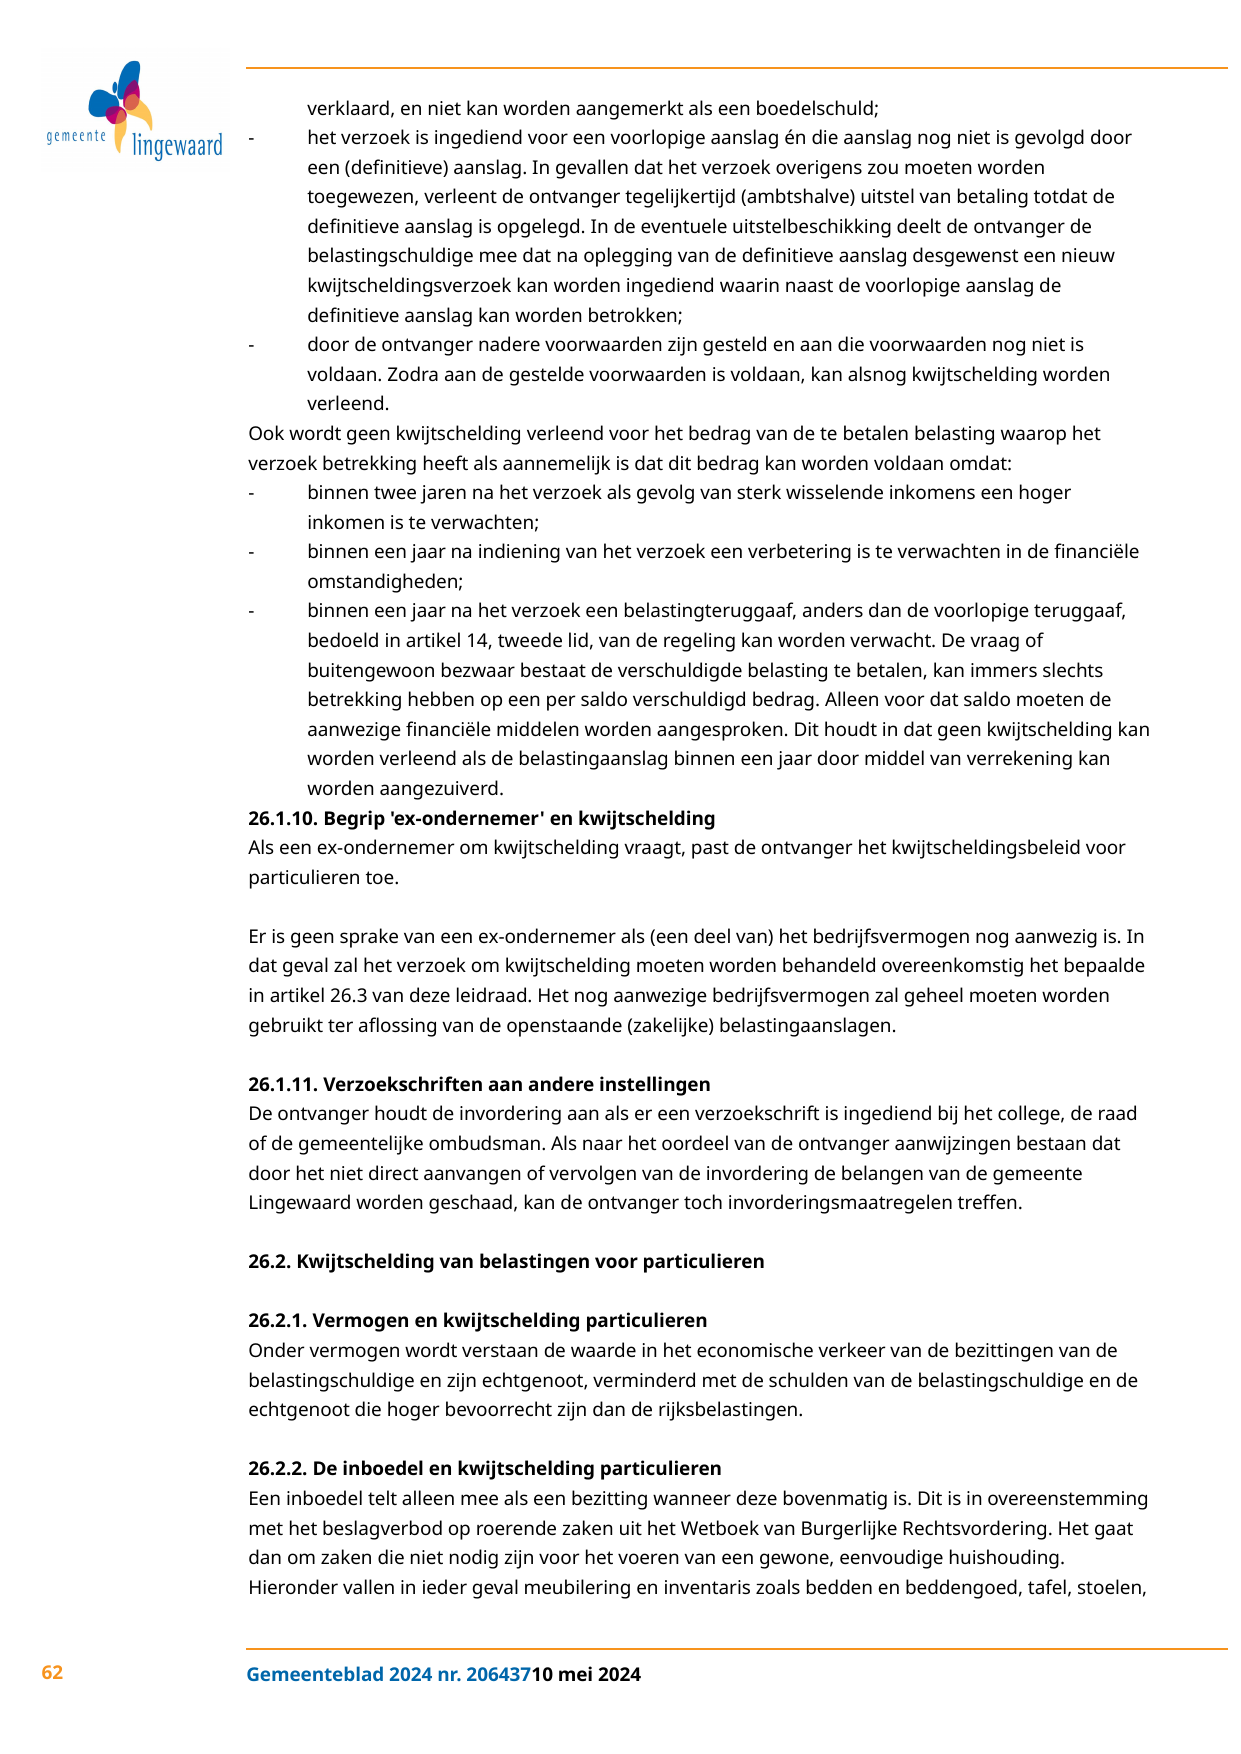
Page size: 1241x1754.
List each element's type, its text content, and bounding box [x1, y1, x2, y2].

text 26.1.11. Verzoekschriften aan andere instellingen [248, 1071, 1152, 1097]
text Als een ex-ondernemer om kwijtschelding vraagt, past de ontvanger het kwijtscheldingsbeleid voor particulieren toe. [248, 834, 1152, 890]
text Een inboedel telt alleen mee als een bezitting wanneer deze bovenmatig is. Dit is in overeenstemming met het beslagverbod op roerende zaken uit het Wetboek van Burgerlijke Rechtsvordering. Het gaat dan om zaken die niet nodig zijn voor het voeren van een gewone, eenvoudige huishouding. Hieronder vallen in ieder geval meubilering en inventaris zoals bedden en beddengoed, tafel, stoelen, [248, 1485, 1152, 1600]
list door de ontvanger nadere voorwaarden zijn gesteld en aan die voorwaarden nog niet is voldaan. Zodra aan de gestelde voorwaarden is voldaan, kan alsnog kwijtschelding worden verleend. [248, 331, 1152, 416]
picture [41, 47, 231, 172]
list verklaard, en niet kan worden aangemerkt als een boedelschuld; [248, 95, 1152, 121]
list binnen twee jaren na het verzoek als gevolg van sterk wisselende inkomens een hoger inkomen is te verwachten; [248, 479, 1152, 535]
text Onder vermogen wordt verstaan de waarde in het economische verkeer van de bezittingen van de belastingschuldige en zijn echtgenoot, verminderd met de schulden van de belastingschuldige en de echtgenoot die hoger bevoorrecht zijn dan de rijksbelastingen. [248, 1337, 1152, 1422]
list het verzoek is ingediend voor een voorlopige aanslag én die aanslag nog niet is gevolgd door een (definitieve) aanslag. In gevallen dat het verzoek overigens zou moeten worden toegewezen, verleent de ontvanger tegelijkertijd (ambtshalve) uitstel van betaling totdat de definitieve aanslag is opgelegd. In de eventuele uitstelbeschikking deelt de ontvanger de belastingschuldige mee dat na oplegging van de definitieve aanslag desgewenst een nieuw kwijtscheldingsverzoek kan worden ingediend waarin naast de voorlopige aanslag de definitieve aanslag kan worden betrokken; [248, 124, 1152, 328]
list binnen een jaar na indiening van het verzoek een verbetering is te verwachten in de financiële omstandigheden; [248, 538, 1152, 594]
list binnen een jaar na het verzoek een belastingteruggaaf, anders dan de voorlopige teruggaaf, bedoeld in artikel 14, tweede lid, van de regeling kan worden verwacht. De vraag of buitengewoon bezwaar bestaat de verschuldigde belasting te betalen, kan immers slechts betrekking hebben op een per saldo verschuldigd bedrag. Alleen voor dat saldo moeten de aanwezige financiële middelen worden aangesproken. Dit houdt in dat geen kwijtschelding kan worden verleend als de belastingaanslag binnen een jaar door middel van verrekening kan worden aangezuiverd. [248, 598, 1152, 801]
text 26.2.2. De inboedel en kwijtschelding particulieren [248, 1456, 1152, 1481]
text 26.2.1. Vermogen en kwijtschelding particulieren [248, 1308, 1152, 1333]
text 26.2. Kwijtschelding van belastingen voor particulieren [248, 1248, 1152, 1274]
text Ook wordt geen kwijtschelding verleend voor het bedrag van de te betalen belasting waarop het verzoek betrekking heeft als aannemelijk is dat dit bedrag kan worden voldaan omdat: [248, 420, 1152, 476]
text De ontvanger houdt de invordering aan als er een verzoekschrift is ingediend bij het college, de raad of de gemeentelijke ombudsman. Als naar het oordeel van de ontvanger aanwijzingen bestaan dat door het niet direct aanvangen of vervolgen van de invordering de belangen van de gemeente Lingewaard worden geschaad, kan de ontvanger toch invorderingsmaatregelen treffen. [248, 1101, 1152, 1215]
text Er is geen sprake van een ex-ondernemer als (een deel van) het bedrijfsvermogen nog aanwezig is. In dat geval zal het verzoek om kwijtschelding moeten worden behandeld overeenkomstig het bepaalde in artikel 26.3 van deze leidraad. Het nog aanwezige bedrijfsvermogen zal geheel moeten worden gebruikt ter aflossing van de openstaande (zakelijke) belastingaanslagen. [248, 923, 1152, 1038]
text 26.1.10. Begrip 'ex-ondernemer' en kwijtschelding [248, 805, 1152, 831]
